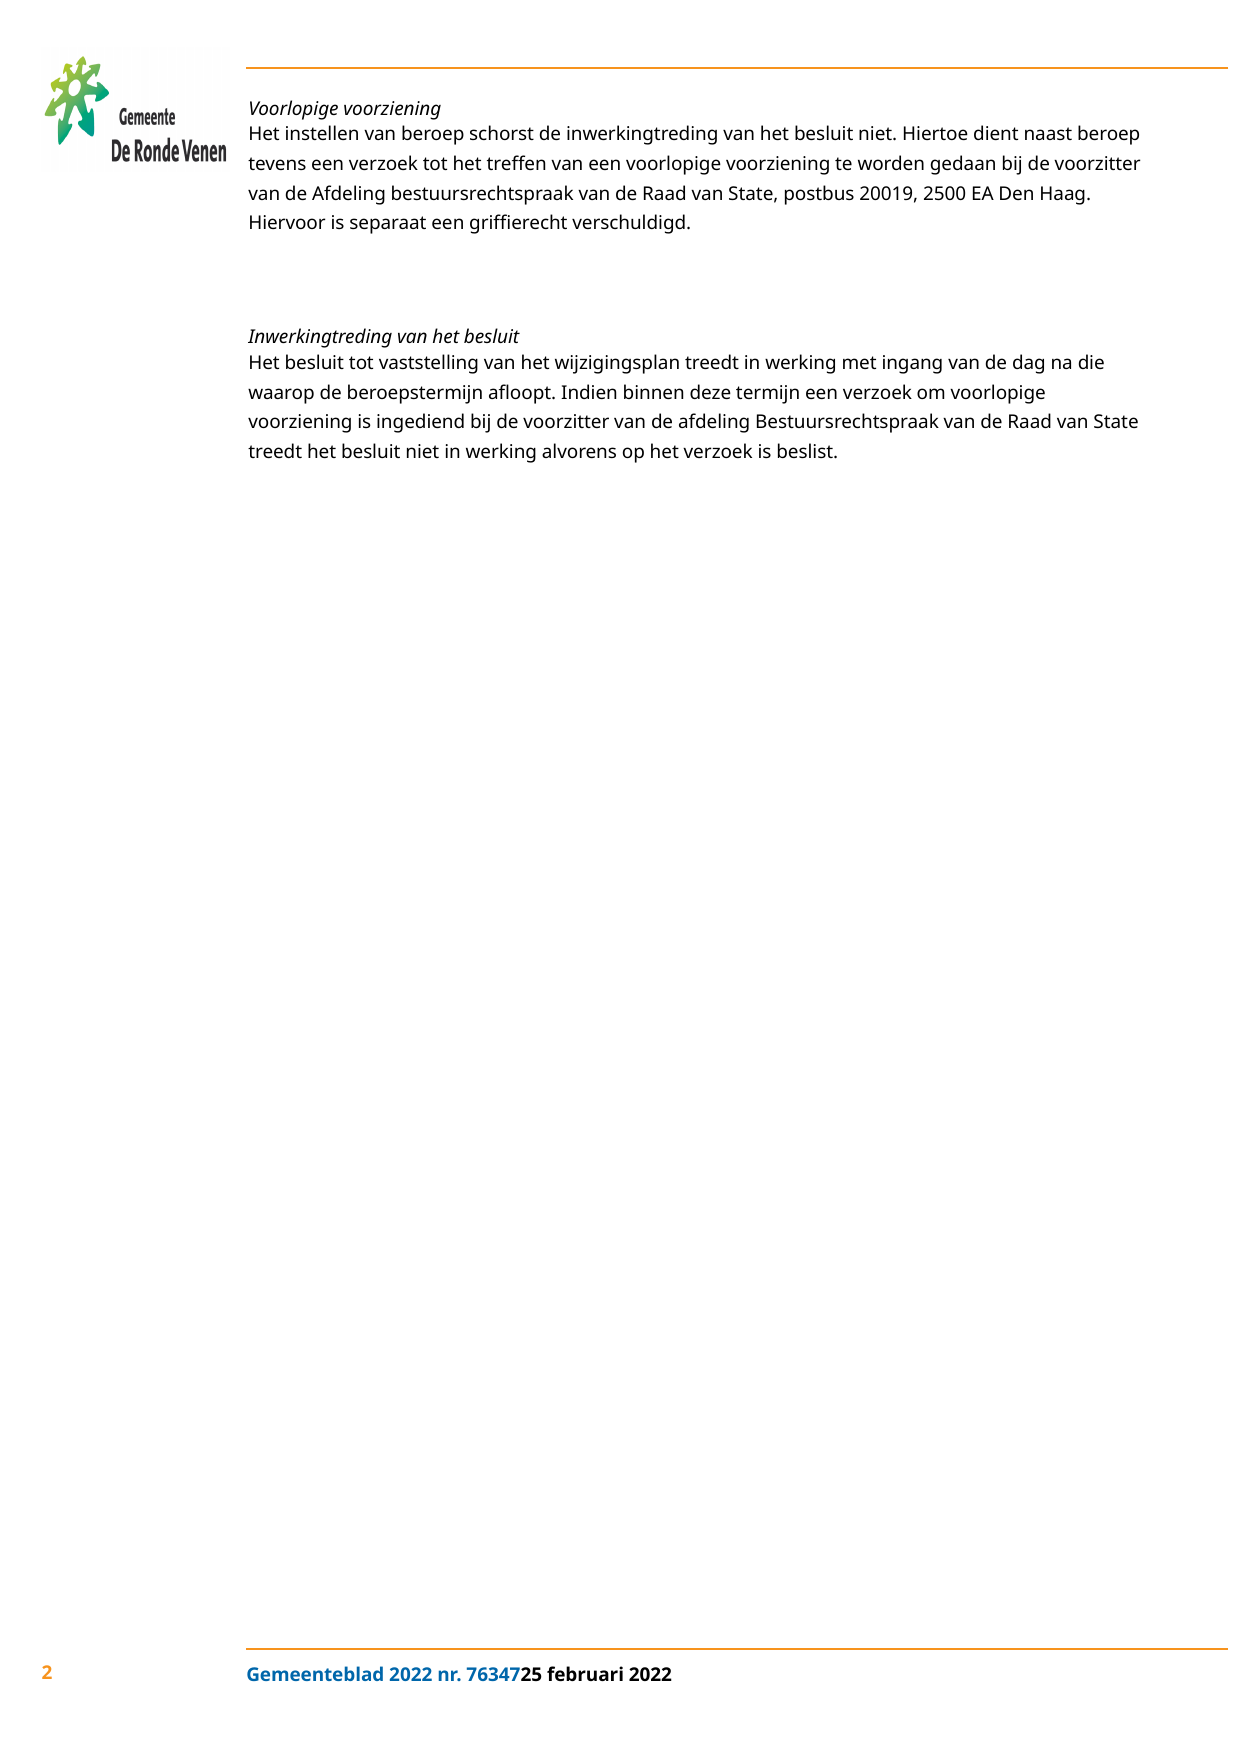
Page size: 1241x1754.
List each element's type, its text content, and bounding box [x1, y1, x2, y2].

text Het instellen van beroep schorst de inwerkingtreding van het besluit niet. Hiertoe dient naast beroep tevens een verzoek tot het treffen van een voorlopige voorziening te worden gedaan bij de voorzitter van de Afdeling bestuursrechtspraak van de Raad van State, postbus 20019, 2500 EA Den Haag. Hiervoor is separaat een griffierecht verschuldigd. [248, 121, 1152, 235]
text Voorlopige voorziening [248, 95, 1152, 121]
picture [41, 47, 231, 172]
text Inwerkingtreding van het besluit [248, 324, 1152, 349]
text Het besluit tot vaststelling van het wijzigingsplan treedt in werking met ingang van de dag na die waarop de beroepstermijn afloopt. Indien binnen deze termijn een verzoek om voorlopige voorziening is ingediend bij de voorzitter van de afdeling Bestuursrechtspraak van de Raad van State treedt het besluit niet in werking alvorens op het verzoek is beslist. [248, 349, 1152, 464]
